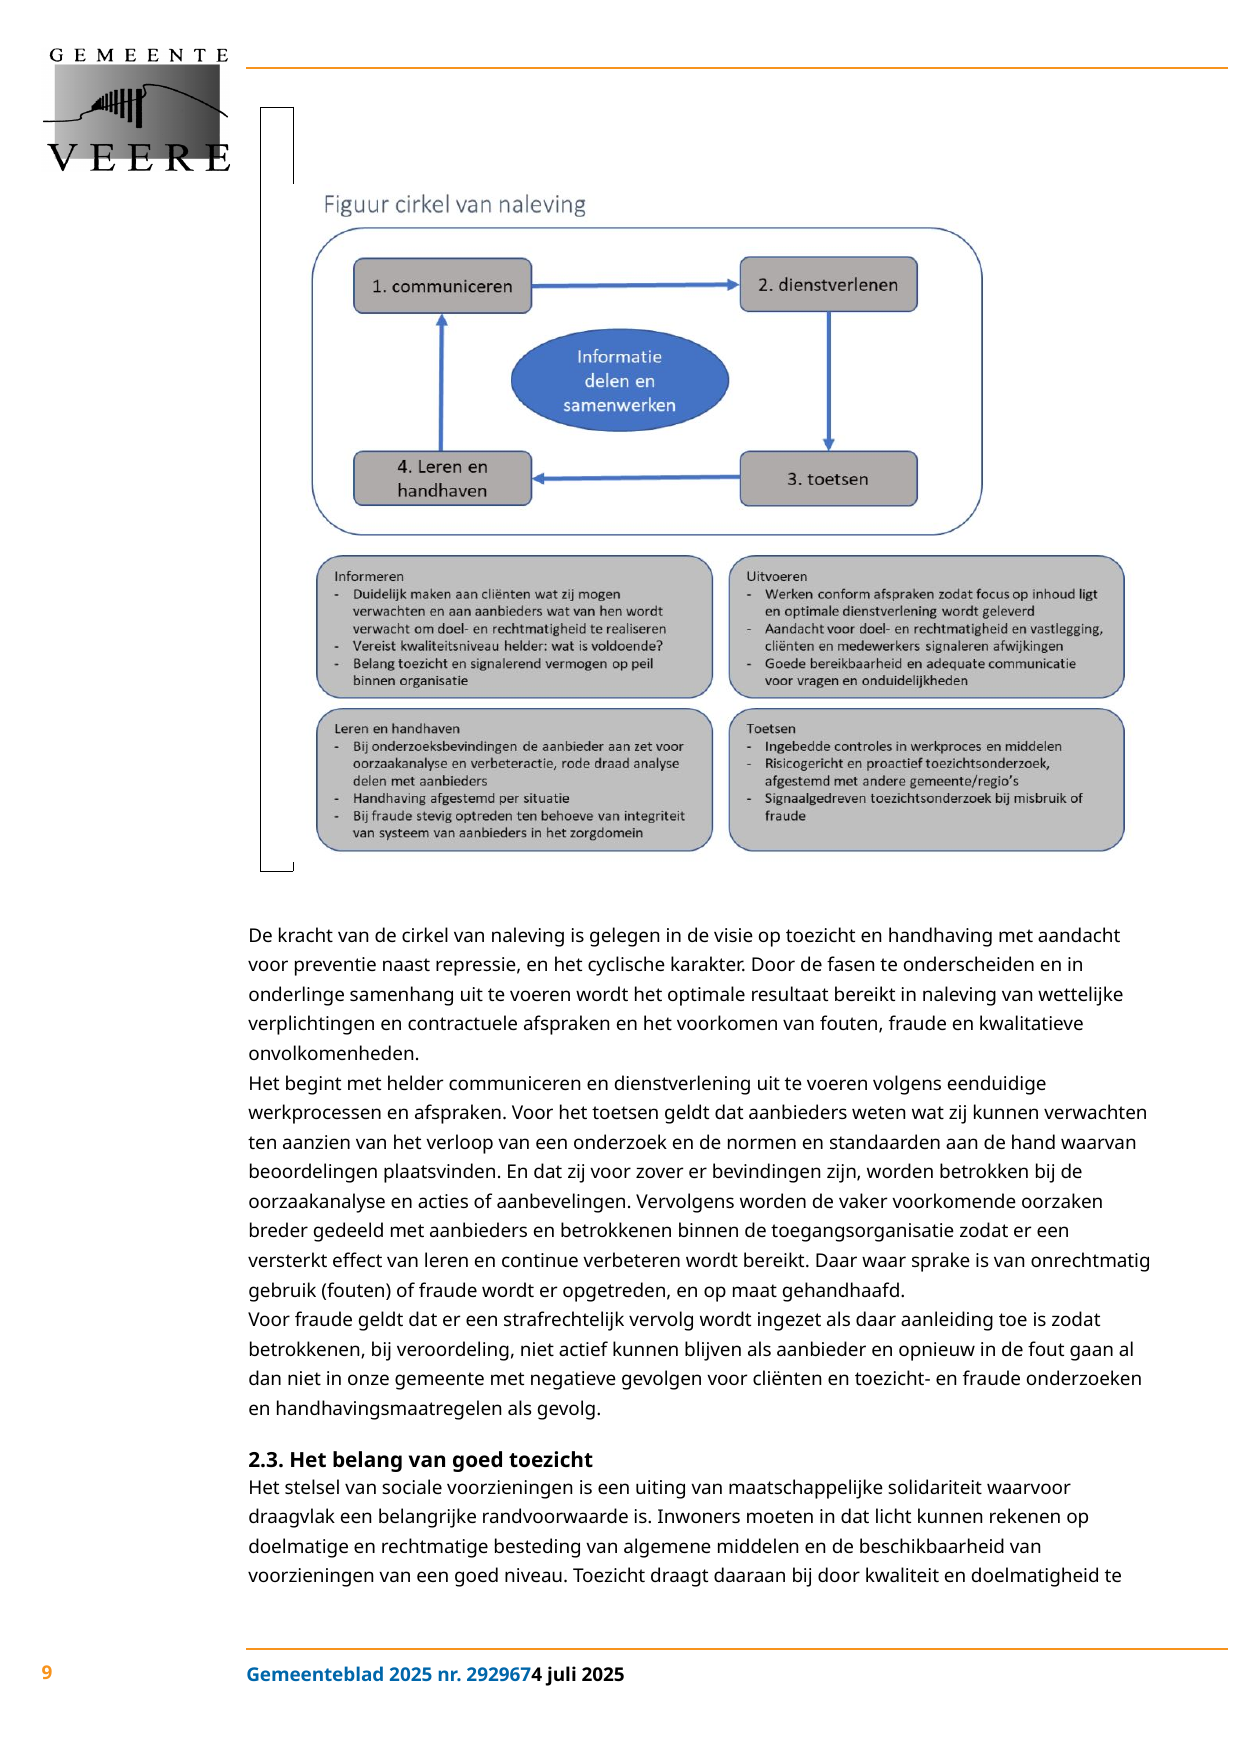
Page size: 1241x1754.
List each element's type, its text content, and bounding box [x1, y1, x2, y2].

text Het begint met helder communiceren en dienstverlening uit te voeren volgens eenduidige werkprocessen en afspraken. Voor het toetsen geldt dat aanbieders weten wat zij kunnen verwachten ten aanzien van het verloop van een onderzoek en de normen en standaarden aan de hand waarvan beoordelingen plaatsvinden. En dat zij voor zover er bevindingen zijn, worden betrokken bij de oorzaakanalyse en acties of aanbevelingen. Vervolgens worden de vaker voorkomende oorzaken breder gedeeld met aanbieders en betrokkenen binnen de toegangsorganisatie zodat er een versterkt effect van leren en continue verbeteren wordt bereikt. Daar waar sprake is van onrechtmatig gebruik (fouten) of fraude wordt er opgetreden, en op maat gehandhaafd. [248, 1070, 1152, 1302]
picture [268, 184, 1173, 862]
text De kracht van de cirkel van naleving is gelegen in de visie op toezicht en handhaving met aandacht voor preventie naast repressie, en het cyclische karakter. Door de fasen te onderscheiden en in onderlinge samenhang uit te voeren wordt het optimale resultaat bereikt in naleving van wettelijke verplichtingen en contractuele afspraken en het voorkomen van fouten, fraude en kwalitatieve onvolkomenheden. [248, 922, 1152, 1066]
text Het stelsel van sociale voorzieningen is een uiting van maatschappelijke solidariteit waarvoor draagvlak een belangrijke randvoorwaarde is. Inwoners moeten in dat licht kunnen rekenen op doelmatige en rechtmatige besteding van algemene middelen en de beschikbaarheid van voorzieningen van een goed niveau. Toezicht draagt daaraan bij door kwaliteit en doelmatigheid te [248, 1474, 1152, 1588]
text Voor fraude geldt dat er een strafrechtelijk vervolg wordt ingezet als daar aanleiding toe is zodat betrokkenen, bij veroordeling, niet actief kunnen blijven als aanbieder en opnieuw in de fout gaan al dan niet in onze gemeente met negatieve gevolgen voor cliënten en toezicht- en fraude onderzoeken en handhavingsmaatregelen als gevolg. [248, 1306, 1152, 1421]
picture [41, 47, 231, 172]
text 2.3. Het belang van goed toezicht [248, 1446, 1152, 1474]
